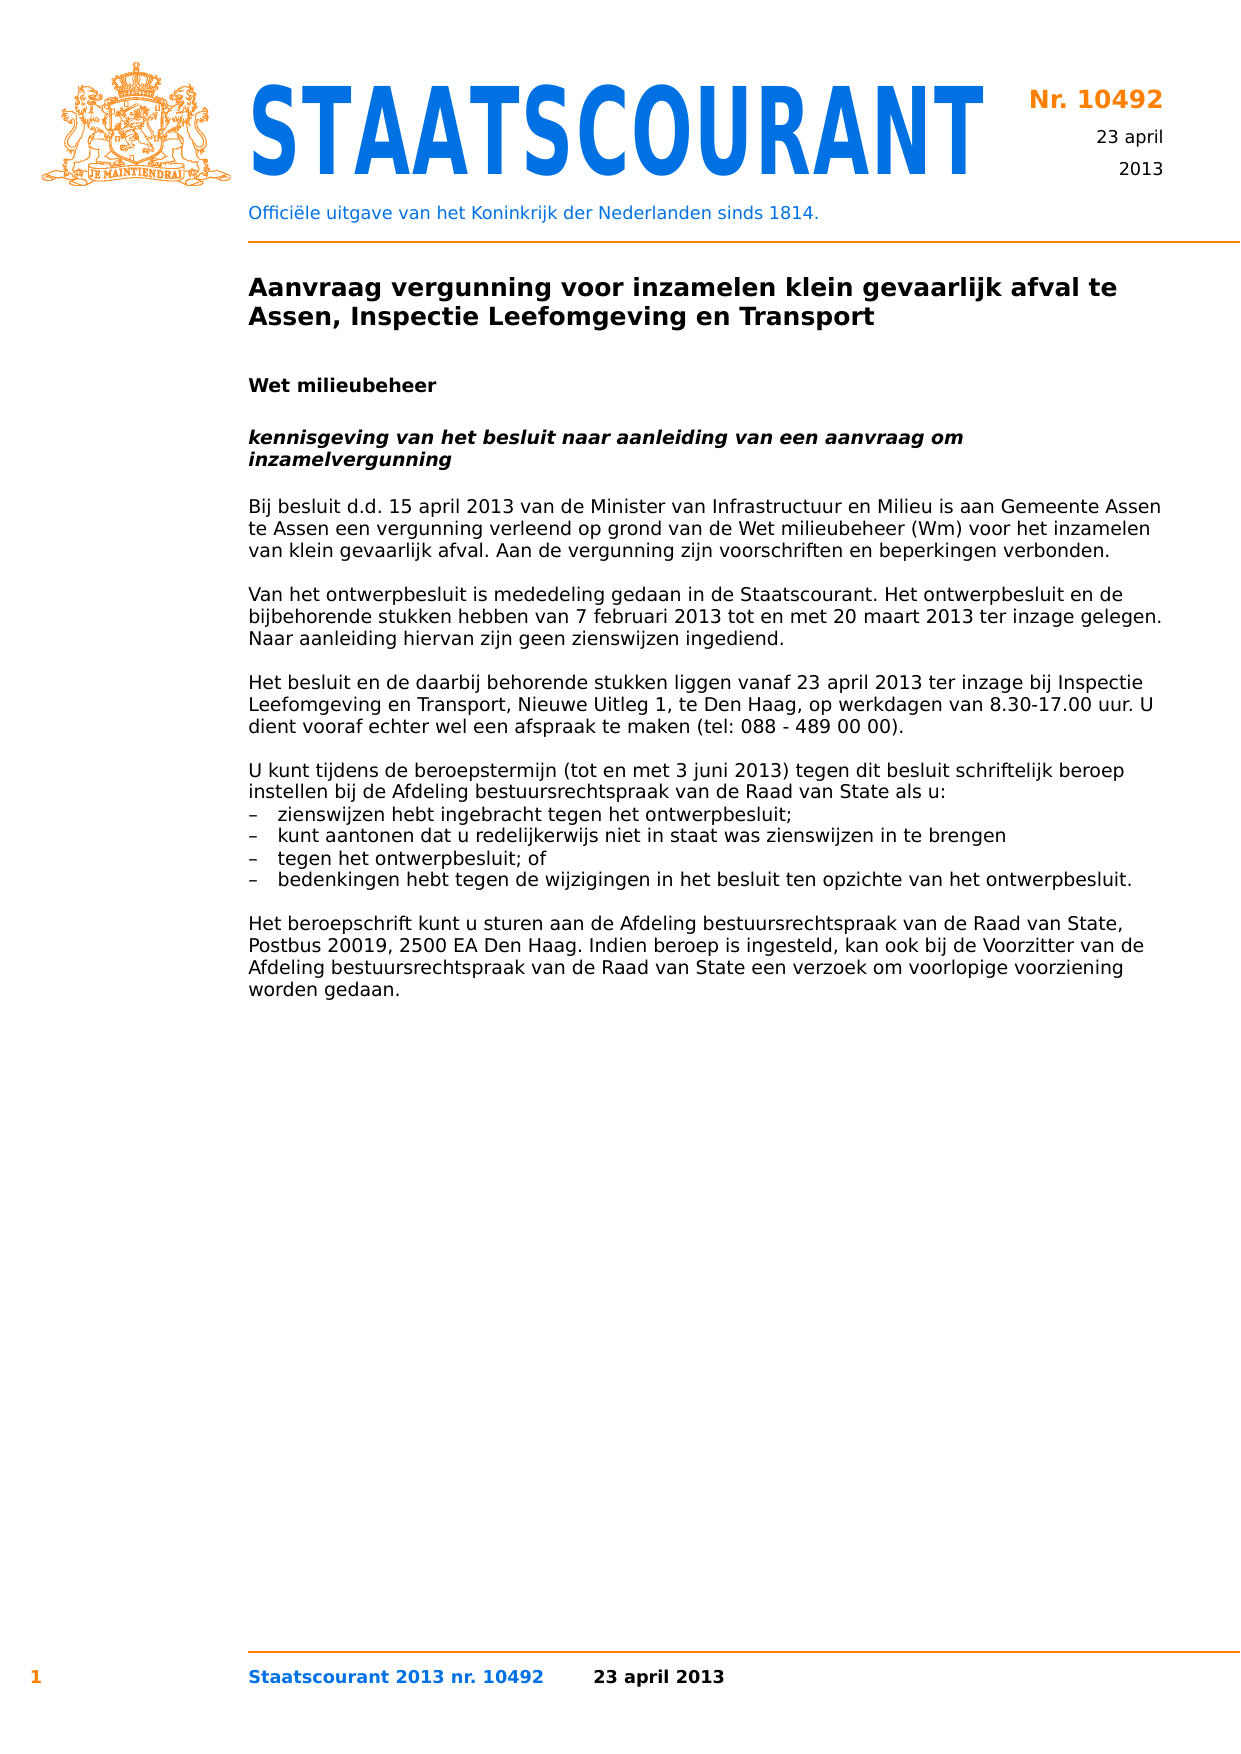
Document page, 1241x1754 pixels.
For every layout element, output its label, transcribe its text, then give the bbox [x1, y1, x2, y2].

table_header [25, 62, 248, 241]
text Het besluit en de daarbij behorende stukken liggen vanaf 23 april 2013 ter inzage bij Inspectie Leefomgeving en Transport, Nieuwe Uitleg 1, te Den Haag, op werkdagen van 8.30-17.00 uur. U dient vooraf echter wel een afspraak te maken (tel: 088 - 489 00 00). [248, 672, 1163, 738]
text – bedenkingen hebt tegen de wijzigingen in het besluit ten opzichte van het ontwerpbesluit. [248, 869, 1163, 891]
table_cell Officiële uitgave van het Koninkrijk der Nederlanden sinds 1814. [248, 203, 1240, 241]
text – zienswijzen hebt ingebracht tegen het ontwerpbesluit; [248, 803, 1163, 825]
table_header Nr. 10492 [998, 62, 1240, 121]
text Van het ontwerpbesluit is mededeling gedaan in de Staatscourant. Het ontwerpbesluit en de bijbehorende stukken hebben van 7 februari 2013 tot en met 20 maart 2013 ter inzage gelegen. Naar aanleiding hiervan zijn geen zienswijzen ingediend. [248, 584, 1163, 650]
subtitle Aanvraag vergunning voor inzamelen klein gevaarlijk afval te Assen, Inspectie Leefomgeving en Transport [248, 273, 1163, 331]
text – kunt aantonen dat u redelijkerwijs niet in staat was zienswijzen in te brengen [248, 825, 1163, 847]
subtitle kennisgeving van het besluit naar aanleiding van een aanvraag om inzamelvergunning [248, 427, 1163, 471]
text Bij besluit d.d. 15 april 2013 van de Minister van Infrastructuur en Milieu is aan Gemeente Assen te Assen een vergunning verleend op grond van de Wet milieubeheer (Wm) voor het inzamelen van klein gevaarlijk afval. Aan de vergunning zijn voorschriften en beperkingen verbonden. [248, 496, 1163, 562]
text Het beroepschrift kunt u sturen aan de Afdeling bestuursrechtspraak van de Raad van State, Postbus 20019, 2500 EA Den Haag. Indien beroep is ingesteld, kan ook bij de Voorzitter van de Afdeling bestuursrechtspraak van de Raad van State een verzoek om voorlopige voorziening worden gedaan. [248, 913, 1163, 1001]
picture [41, 62, 231, 186]
text U kunt tijdens de beroepstermijn (tot en met 3 juni 2013) tegen dit besluit schriftelijk beroep instellen bij de Afdeling bestuursrechtspraak van de Raad van State als u: [248, 759, 1163, 803]
table_header STAATSCOURANT [248, 62, 998, 203]
table_cell 2013 [998, 153, 1240, 203]
text – tegen het ontwerpbesluit; of [248, 847, 1163, 869]
table_cell 23 april [998, 121, 1240, 153]
subtitle Wet milieubeheer [248, 375, 1163, 397]
